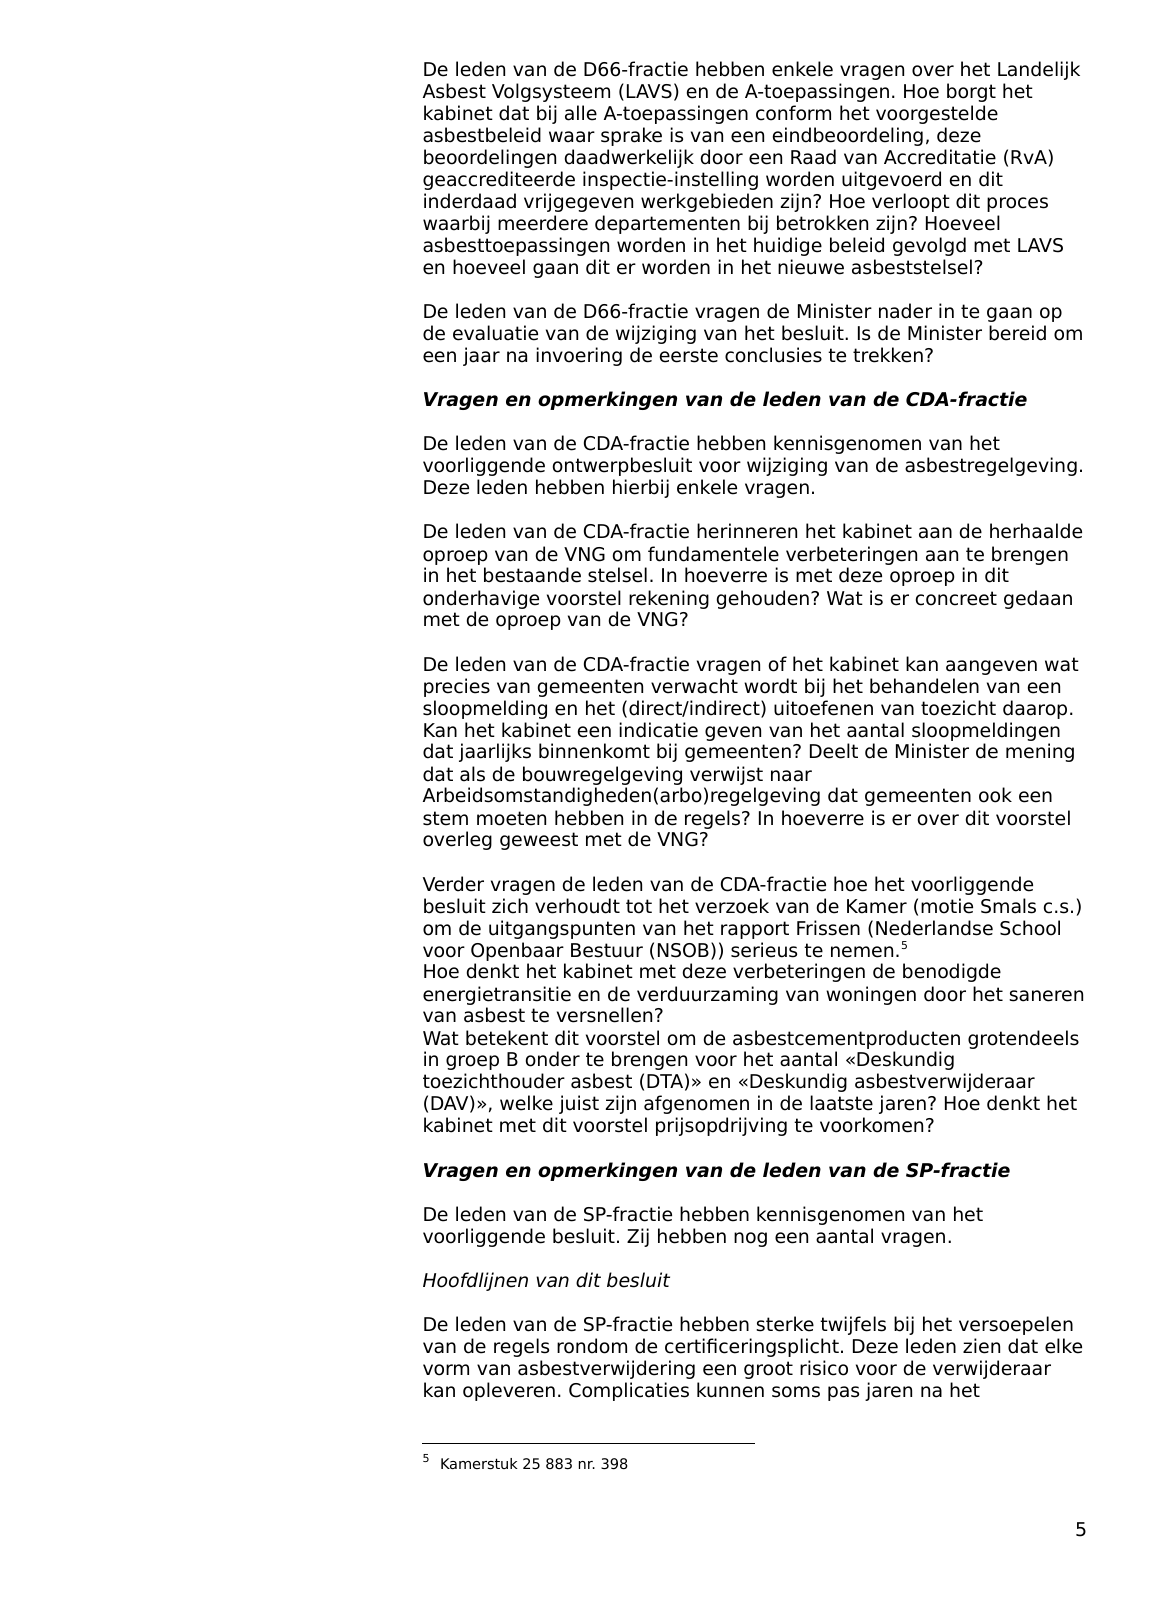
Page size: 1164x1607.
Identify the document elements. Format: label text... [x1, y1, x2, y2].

text De leden van de CDA-fractie herinneren het kabinet aan de herhaalde oproep van de VNG om fundamentele verbeteringen aan te brengen in het bestaande stelsel. In hoeverre is met deze oproep in dit onderhavige voorstel rekening gehouden? Wat is er concreet gedaan met de oproep van de VNG? [422, 521, 1087, 631]
text De leden van de CDA-fractie vragen of het kabinet kan aangeven wat precies van gemeenten verwacht wordt bij het behandelen van een sloopmelding en het (direct/indirect) uitoefenen van toezicht daarop. Kan het kabinet een indicatie geven van het aantal sloopmeldingen dat jaarlijks binnenkomt bij gemeenten? Deelt de Minister de mening dat als de bouwregelgeving verwijst naar Arbeidsomstandigheden(arbo)regelgeving dat gemeenten ook een stem moeten hebben in de regels? In hoeverre is er over dit voorstel overleg geweest met de VNG? [422, 653, 1087, 851]
text De leden van de SP-fractie hebben sterke twijfels bij het versoepelen van de regels rondom de certificeringsplicht. Deze leden zien dat elke vorm van asbestverwijdering een groot risico voor de verwijderaar kan opleveren. Complicaties kunnen soms pas jaren na het [422, 1314, 1087, 1402]
subtitle Hoofdlijnen van dit besluit [422, 1270, 1087, 1292]
text Hoe denkt het kabinet met deze verbeteringen de benodigde energietransitie en de verduurzaming van woningen door het saneren van asbest te versnellen? [422, 961, 1087, 1027]
subtitle Vragen en opmerkingen van de leden van de CDA-fractie [422, 389, 1087, 411]
text De leden van de SP-fractie hebben kennisgenomen van het voorliggende besluit. Zij hebben nog een aantal vragen. [422, 1204, 1087, 1248]
text Verder vragen de leden van de CDA-fractie hoe het voorliggende besluit zich verhoudt tot het verzoek van de Kamer (motie Smals c.s.) om de uitgangspunten van het rapport Frissen (Nederlandse School voor Openbaar Bestuur (NSOB)) serieus te nemen. [422, 873, 1087, 961]
subtitle Vragen en opmerkingen van de leden van de SP-fractie [422, 1159, 1087, 1181]
text Wat betekent dit voorstel om de asbestcementproducten grotendeels in groep B onder te brengen voor het aantal «Deskundig toezichthouder asbest (DTA)» en «Deskundig asbestverwijderaar (DAV)», welke juist zijn afgenomen in de laatste jaren? Hoe denkt het kabinet met dit voorstel prijsopdrijving te voorkomen? [422, 1027, 1087, 1137]
text De leden van de D66-fractie hebben enkele vragen over het Landelijk Asbest Volgsysteem (LAVS) en de A-toepassingen. Hoe borgt het kabinet dat bij alle A-toepassingen conform het voorgestelde asbestbeleid waar sprake is van een eindbeoordeling, deze beoordelingen daadwerkelijk door een Raad van Accreditatie (RvA) geaccrediteerde inspectie-instelling worden uitgevoerd en dit inderdaad vrijgegeven werkgebieden zijn? Hoe verloopt dit proces waarbij meerdere departementen bij betrokken zijn? Hoeveel asbesttoepassingen worden in het huidige beleid gevolgd met LAVS en hoeveel gaan dit er worden in het nieuwe asbeststelsel? [422, 59, 1087, 279]
text De leden van de CDA-fractie hebben kennisgenomen van het voorliggende ontwerpbesluit voor wijziging van de asbestregelgeving. Deze leden hebben hierbij enkele vragen. [422, 433, 1087, 499]
text De leden van de D66-fractie vragen de Minister nader in te gaan op de evaluatie van de wijziging van het besluit. Is de Minister bereid om een jaar na invoering de eerste conclusies te trekken? [422, 301, 1087, 367]
text Kamerstuk 25 883 nr. 398 [422, 1452, 1087, 1474]
